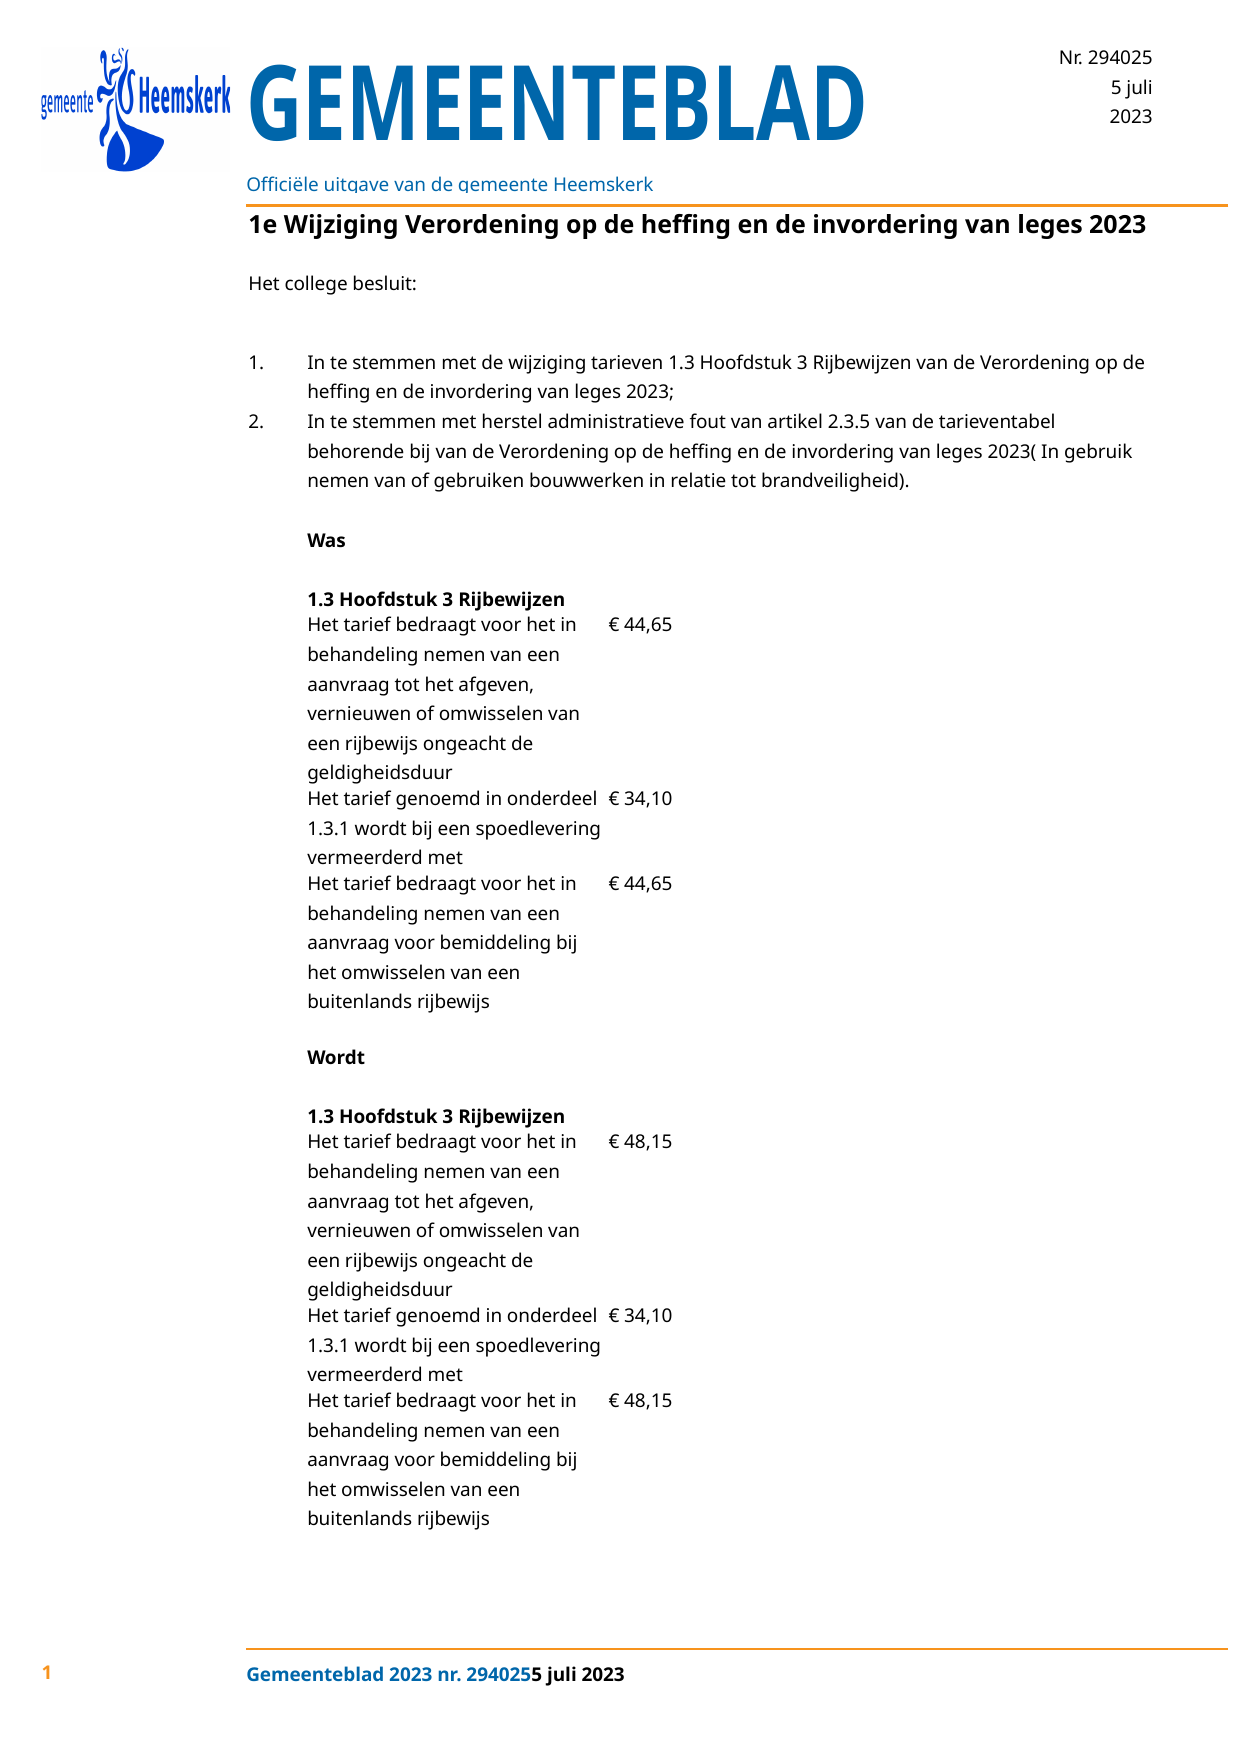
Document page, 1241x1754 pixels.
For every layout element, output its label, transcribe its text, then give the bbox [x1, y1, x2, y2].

text 1e Wijziging Verordening op de heffing en de invordering van leges 2023 [248, 207, 1152, 241]
table_cell € 48,15 [608, 1387, 909, 1531]
table_cell Het tarief bedraagt voor het in behandeling nemen van een aanvraag voor bemiddeling bij het omwisselen van een buitenlands rijbewijs [307, 870, 608, 1014]
table_cell [910, 1129, 1211, 1302]
list In te stemmen met de wijziging tarieven 1.3 Hoofdstuk 3 Rijbewijzen van de Verordening op de heffing en de invordering van leges 2023; [248, 349, 1152, 404]
table_cell [910, 612, 1211, 785]
table_cell [910, 870, 1211, 1014]
text Het college besluit: [248, 270, 1152, 296]
table_cell Het tarief bedraagt voor het in behandeling nemen van een aanvraag tot het afgeven, vernieuwen of omwisselen van een rijbewijs ongeacht de geldigheidsduur [307, 1129, 608, 1302]
table_cell € 44,65 [608, 870, 909, 1014]
table_cell [910, 1387, 1211, 1531]
table_cell € 48,15 [608, 1129, 909, 1302]
table_header Was 1.3 Hoofdstuk 3 Rijbewijzen [307, 527, 1211, 612]
picture [41, 47, 231, 172]
table_cell [910, 1303, 1211, 1387]
table_cell € 44,65 [608, 612, 909, 785]
table_cell [910, 785, 1211, 870]
table_cell Wordt 1.3 Hoofdstuk 3 Rijbewijzen [307, 1014, 1211, 1129]
table_cell Het tarief bedraagt voor het in behandeling nemen van een aanvraag tot het afgeven, vernieuwen of omwisselen van een rijbewijs ongeacht de geldigheidsduur [307, 612, 608, 785]
table_cell Het tarief genoemd in onderdeel 1.3.1 wordt bij een spoedlevering vermeerderd met [307, 785, 608, 870]
table_cell Het tarief genoemd in onderdeel 1.3.1 wordt bij een spoedlevering vermeerderd met [307, 1303, 608, 1387]
table_cell € 34,10 [608, 785, 909, 870]
table_cell Het tarief bedraagt voor het in behandeling nemen van een aanvraag voor bemiddeling bij het omwisselen van een buitenlands rijbewijs [307, 1387, 608, 1531]
table_cell € 34,10 [608, 1303, 909, 1387]
list In te stemmen met herstel administratieve fout van artikel 2.3.5 van de tarieventabel behorende bij van de Verordening op de heffing en de invordering van leges 2023( In gebruik nemen van of gebruiken bouwwerken in relatie tot brandveiligheid). [248, 408, 1152, 493]
